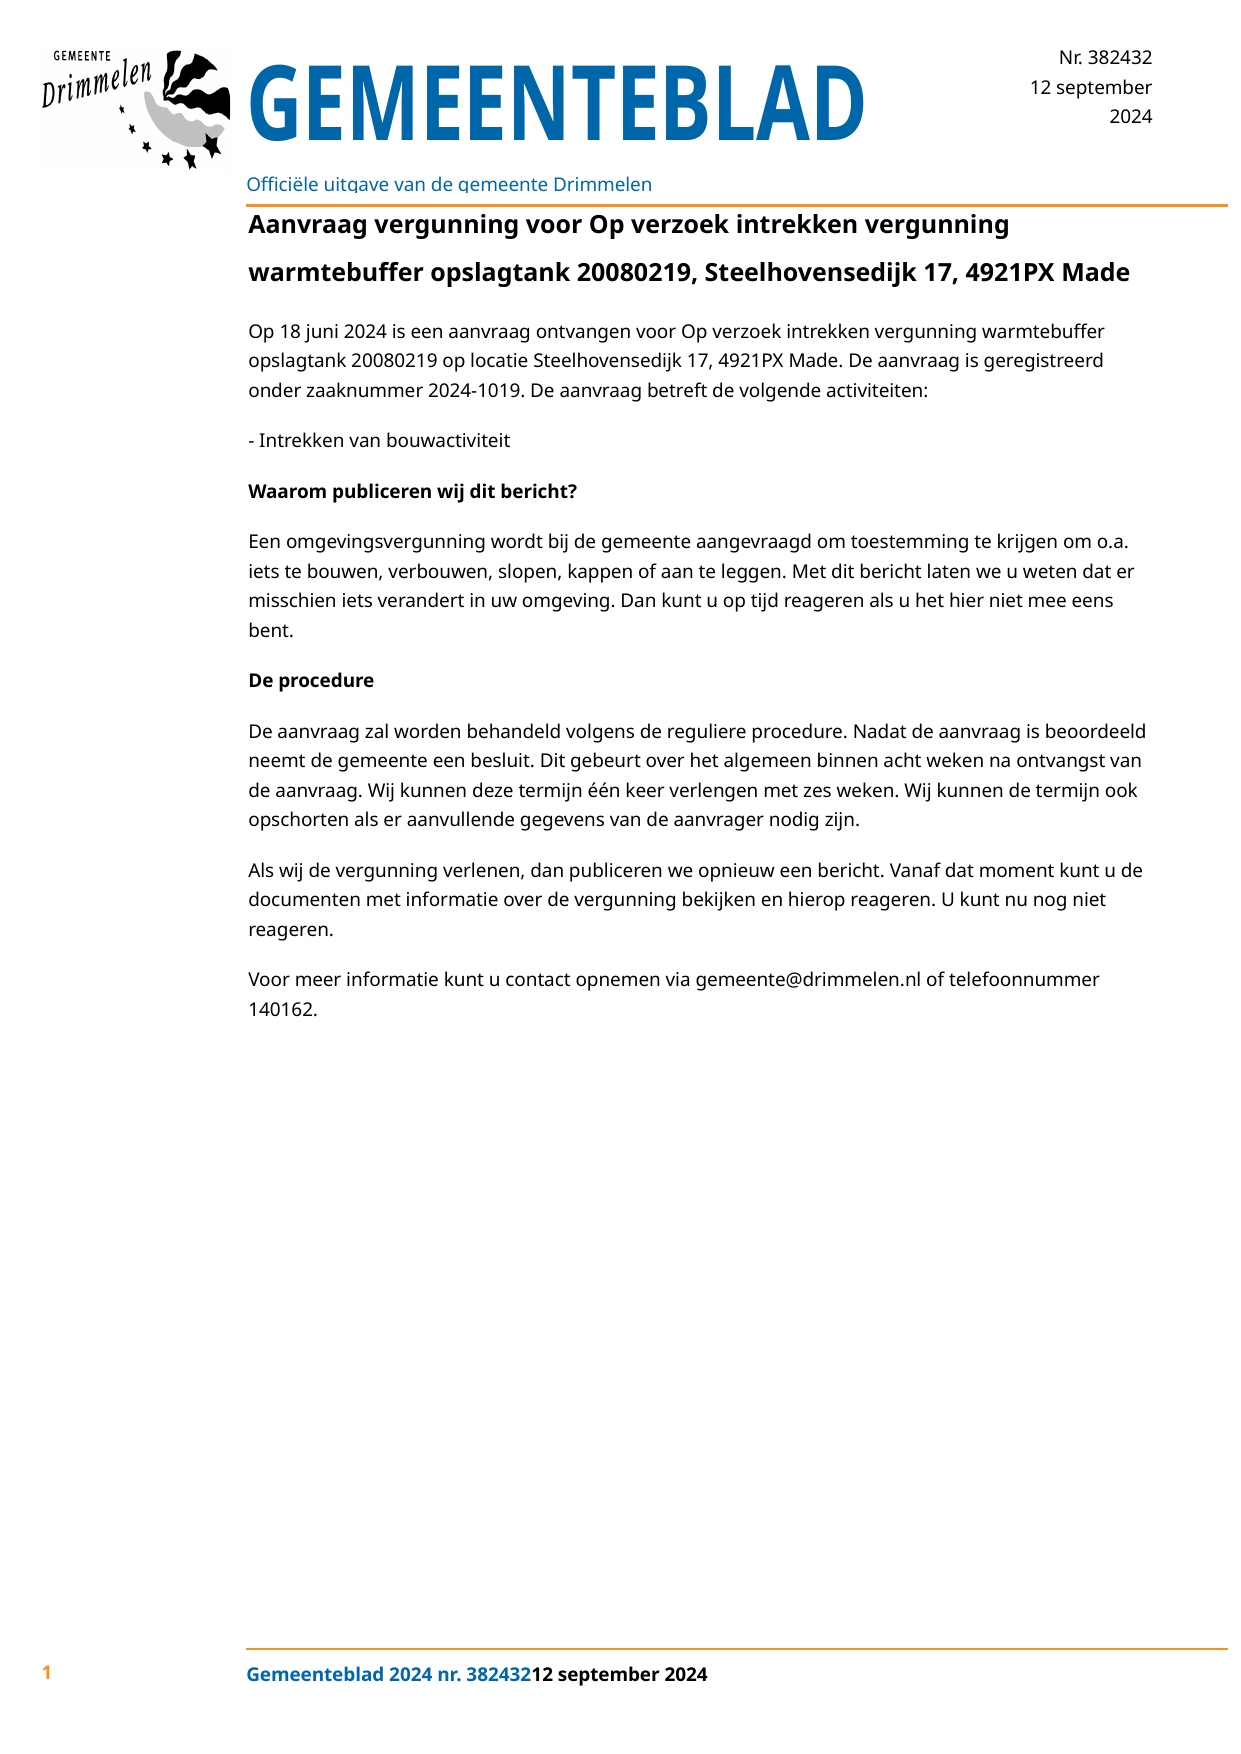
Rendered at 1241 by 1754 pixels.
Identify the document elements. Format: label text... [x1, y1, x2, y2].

picture [41, 47, 231, 172]
text De procedure [248, 667, 1152, 693]
text - Intrekken van bouwactiviteit [248, 427, 1152, 453]
text Op 18 juni 2024 is een aanvraag ontvangen voor Op verzoek intrekken vergunning warmtebuffer opslagtank 20080219 op locatie Steelhovensedijk 17, 4921PX Made. De aanvraag is geregistreerd onder zaaknummer 2024-1019. De aanvraag betreft de volgende activiteiten: [248, 318, 1152, 403]
text Aanvraag vergunning voor Op verzoek intrekken vergunning warmtebuffer opslagtank 20080219, Steelhovensedijk 17, 4921PX Made [248, 207, 1152, 288]
text Voor meer informatie kunt u contact opnemen via gemeente@drimmelen.nl of telefoonnummer 140162. [248, 967, 1152, 1022]
text Als wij de vergunning verlenen, dan publiceren we opnieuw een bericht. Vanaf dat moment kunt u de documenten met informatie over de vergunning bekijken en hierop reageren. U kunt nu nog niet reageren. [248, 857, 1152, 942]
text Een omgevingsvergunning wordt bij de gemeente aangevraagd om toestemming te krijgen om o.a. iets te bouwen, verbouwen, slopen, kappen of aan te leggen. Met dit bericht laten we u weten dat er misschien iets verandert in uw omgeving. Dan kunt u op tijd reageren als u het hier niet mee eens bent. [248, 528, 1152, 643]
text Waarom publiceren wij dit bericht? [248, 478, 1152, 504]
text De aanvraag zal worden behandeld volgens de reguliere procedure. Nadat de aanvraag is beoordeeld neemt de gemeente een besluit. Dit gebeurt over het algemeen binnen acht weken na ontvangst van de aanvraag. Wij kunnen deze termijn één keer verlengen met zes weken. Wij kunnen de termijn ook opschorten als er aanvullende gegevens van de aanvrager nodig zijn. [248, 718, 1152, 832]
